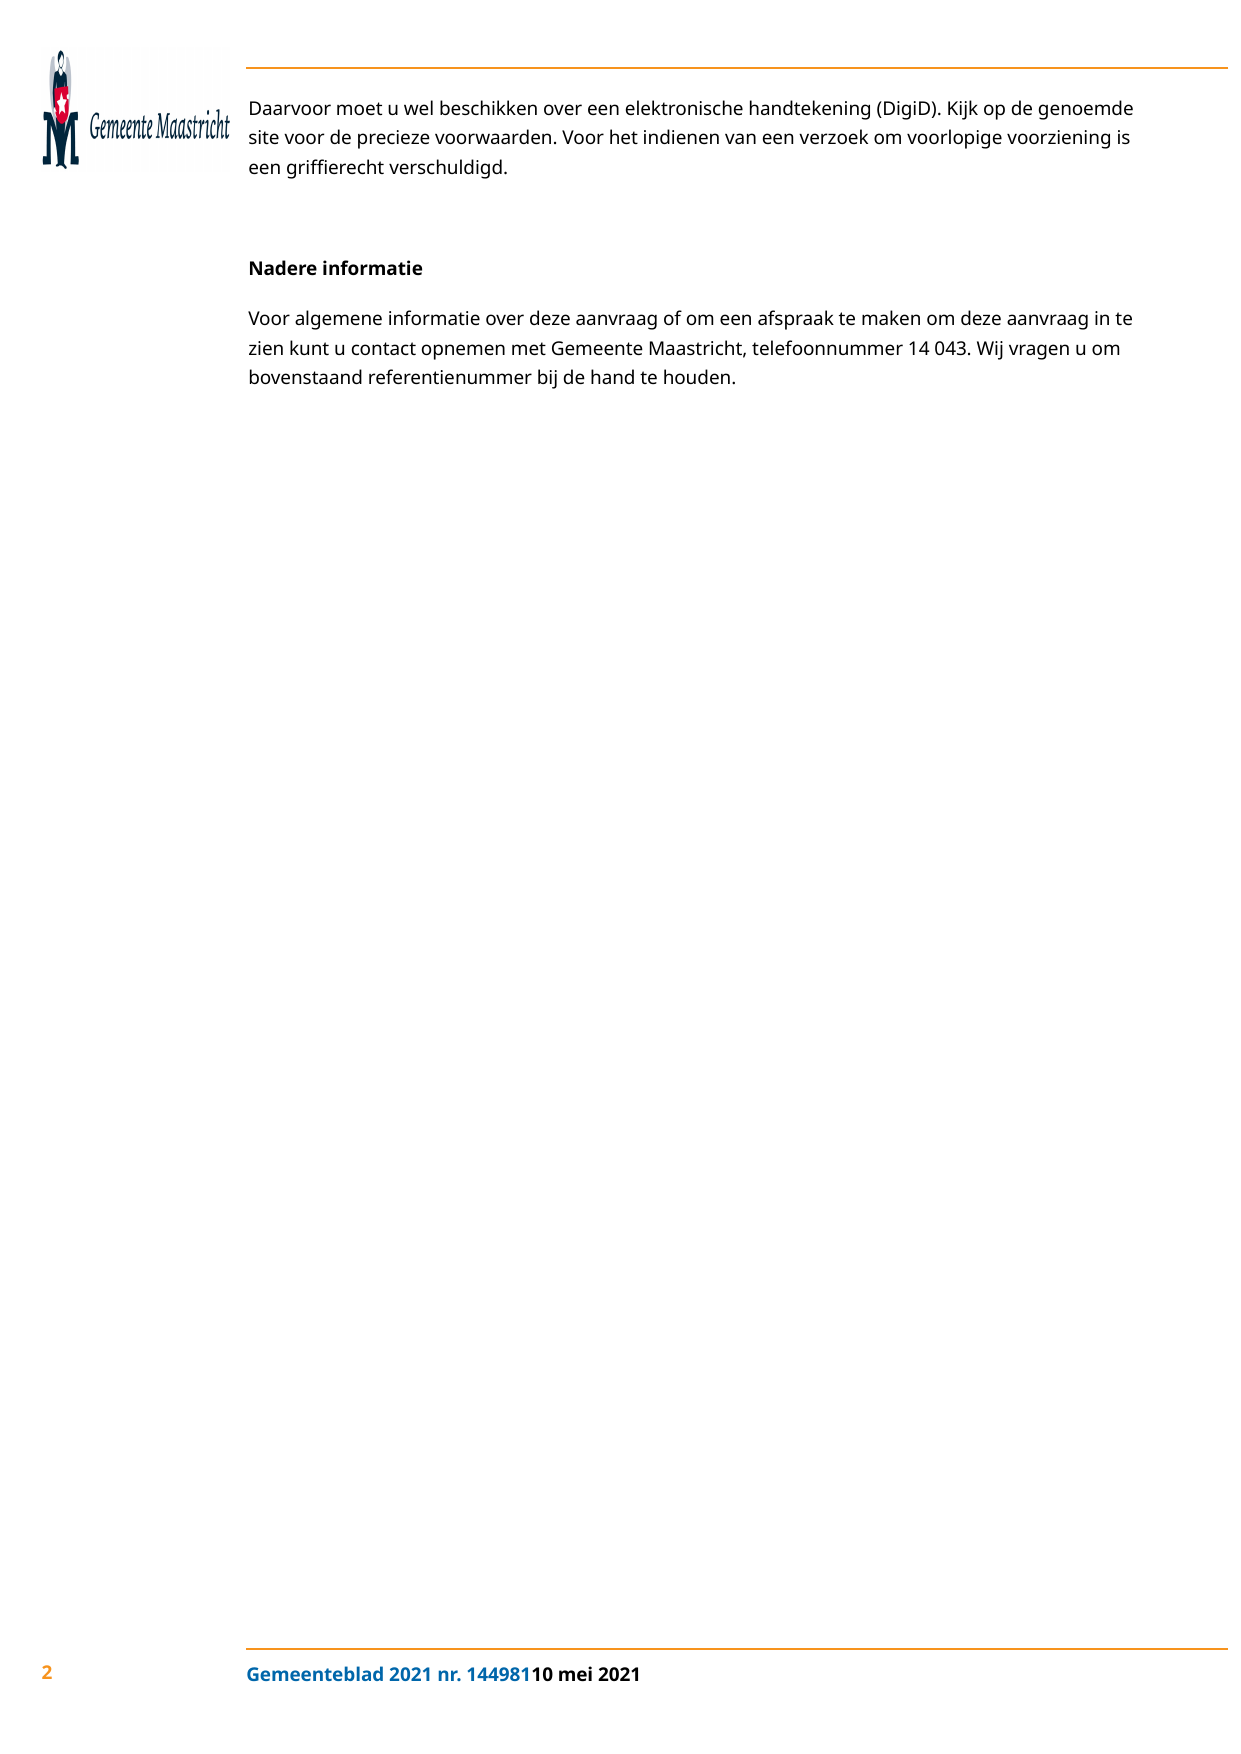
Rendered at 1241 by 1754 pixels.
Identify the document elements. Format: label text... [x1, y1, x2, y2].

text Daarvoor moet u wel beschikken over een elektronische handtekening (DigiD). Kijk op de genoemde site voor de precieze voorwaarden. Voor het indienen van een verzoek om voorlopige voorziening is een griffierecht verschuldigd. [248, 95, 1152, 180]
text Nadere informatie [248, 255, 1152, 281]
text Voor algemene informatie over deze aanvraag of om een afspraak te maken om deze aanvraag in te zien kunt u contact opnemen met Gemeente Maastricht, telefoonnummer 14 043. Wij vragen u om bovenstaand referentienummer bij de hand te houden. [248, 305, 1152, 390]
picture [41, 47, 231, 172]
